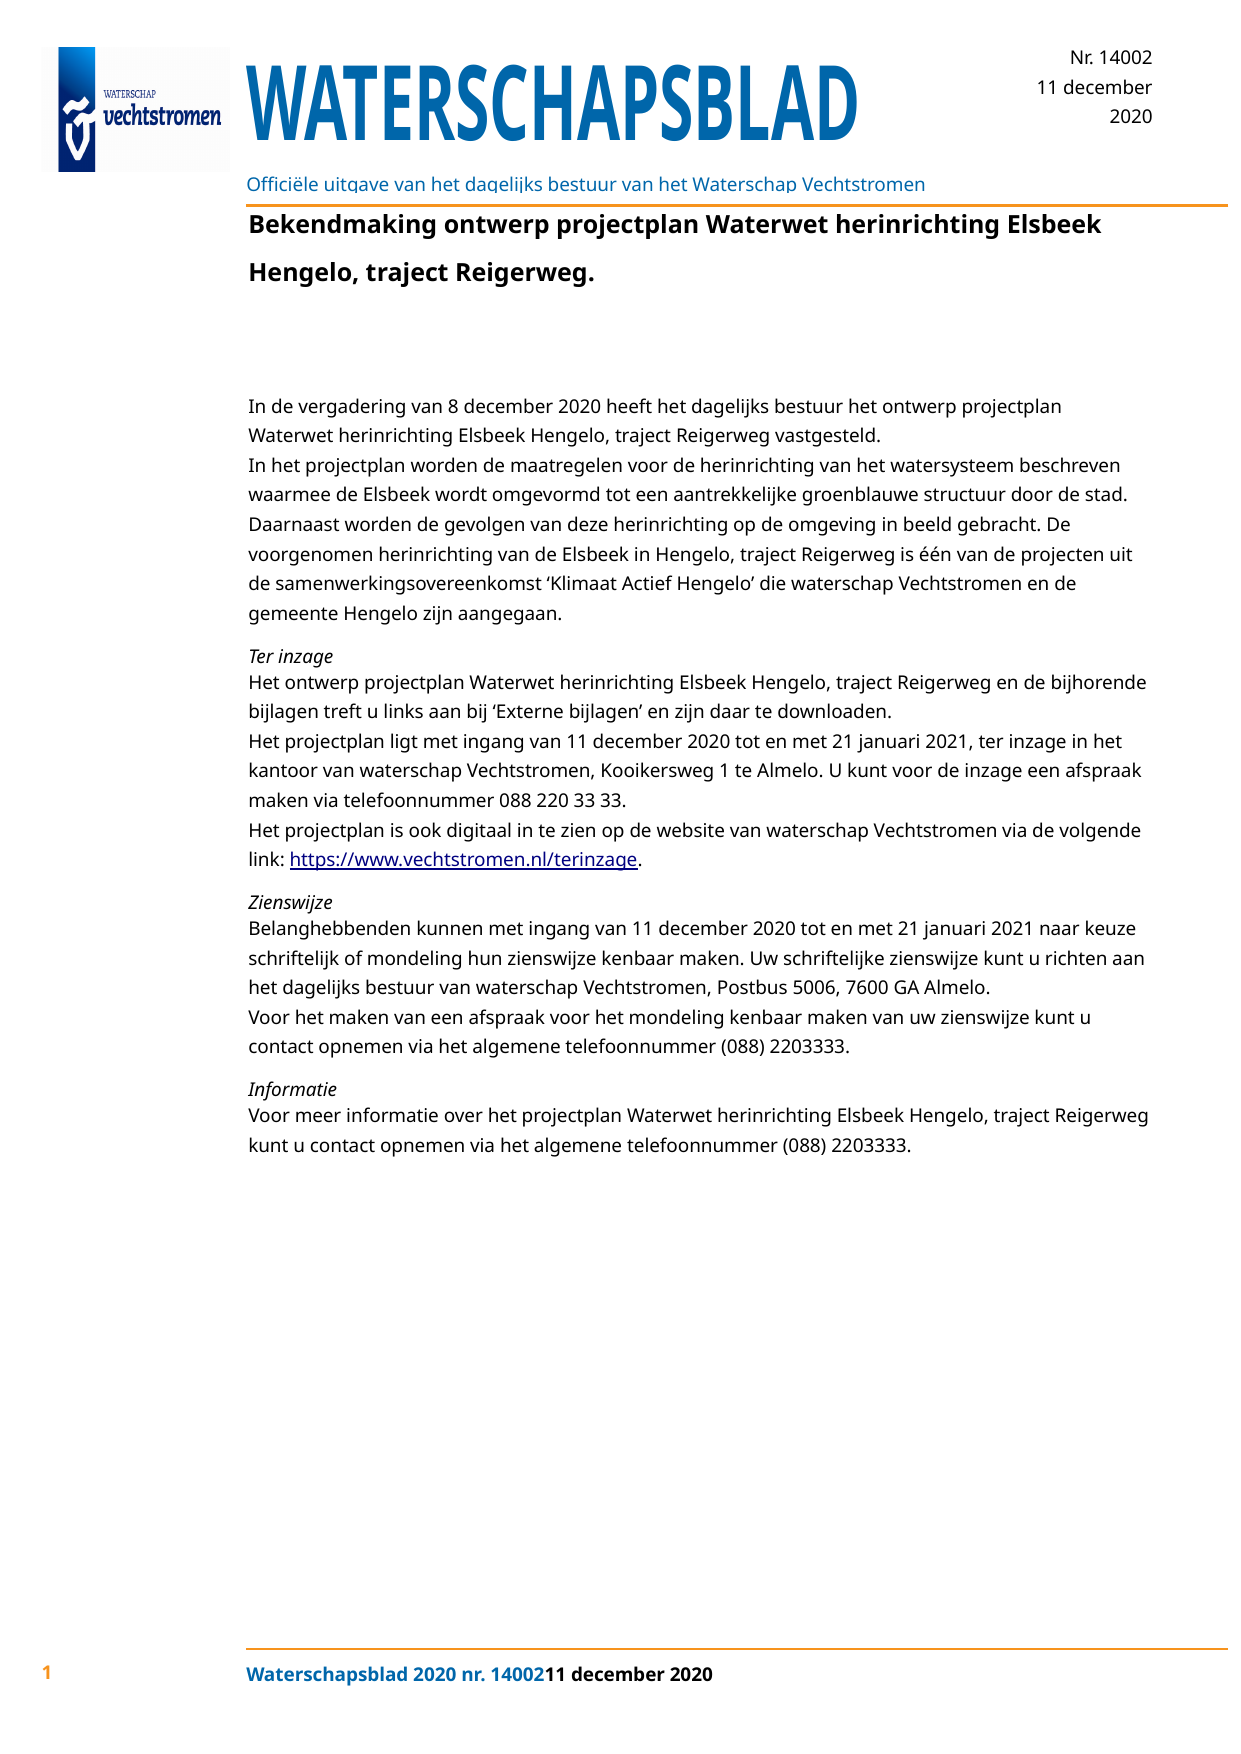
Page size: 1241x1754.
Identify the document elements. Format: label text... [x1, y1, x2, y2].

text In het projectplan worden de maatregelen voor de herinrichting van het watersysteem beschreven waarmee de Elsbeek wordt omgevormd tot een aantrekkelijke groenblauwe structuur door de stad. Daarnaast worden de gevolgen van deze herinrichting op de omgeving in beeld gebracht. De voorgenomen herinrichting van de Elsbeek in Hengelo, traject Reigerweg is één van de projecten uit de samenwerkingsovereenkomst ‘Klimaat Actief Hengelo’ die waterschap Vechtstromen en de gemeente Hengelo zijn aangegaan. [248, 452, 1152, 626]
text Voor meer informatie over het projectplan Waterwet herinrichting Elsbeek Hengelo, traject Reigerweg kunt u contact opnemen via het algemene telefoonnummer (088) 2203333. [248, 1102, 1152, 1158]
text Bekendmaking ontwerp projectplan Waterwet herinrichting Elsbeek Hengelo, traject Reigerweg. [248, 207, 1152, 288]
text Ter inzage [248, 643, 1152, 669]
text Het projectplan ligt met ingang van 11 december 2020 tot en met 21 januari 2021, ter inzage in het kantoor van waterschap Vechtstromen, Kooikersweg 1 te Almelo. U kunt voor de inzage een afspraak maken via telefoonnummer 088 220 33 33. [248, 728, 1152, 813]
text Het projectplan is ook digitaal in te zien op de website van waterschap Vechtstromen via de volgende link: https://www.vechtstromen.nl/terinzage. [248, 817, 1152, 872]
text Informatie [248, 1077, 1152, 1102]
text Belanghebbenden kunnen met ingang van 11 december 2020 tot en met 21 januari 2021 naar keuze schriftelijk of mondeling hun zienswijze kenbaar maken. Uw schriftelijke zienswijze kunt u richten aan het dagelijks bestuur van waterschap Vechtstromen, Postbus 5006, 7600 GA Almelo. [248, 915, 1152, 1000]
text Het ontwerp projectplan Waterwet herinrichting Elsbeek Hengelo, traject Reigerweg en de bijhorende bijlagen treft u links aan bij ‘Externe bijlagen’ en zijn daar te downloaden. [248, 669, 1152, 724]
picture [41, 47, 231, 172]
text In de vergadering van 8 december 2020 heeft het dagelijks bestuur het ontwerp projectplan Waterwet herinrichting Elsbeek Hengelo, traject Reigerweg vastgesteld. [248, 393, 1152, 448]
text Voor het maken van een afspraak voor het mondeling kenbaar maken van uw zienswijze kunt u contact opnemen via het algemene telefoonnummer (088) 2203333. [248, 1004, 1152, 1059]
text Zienswijze [248, 889, 1152, 915]
